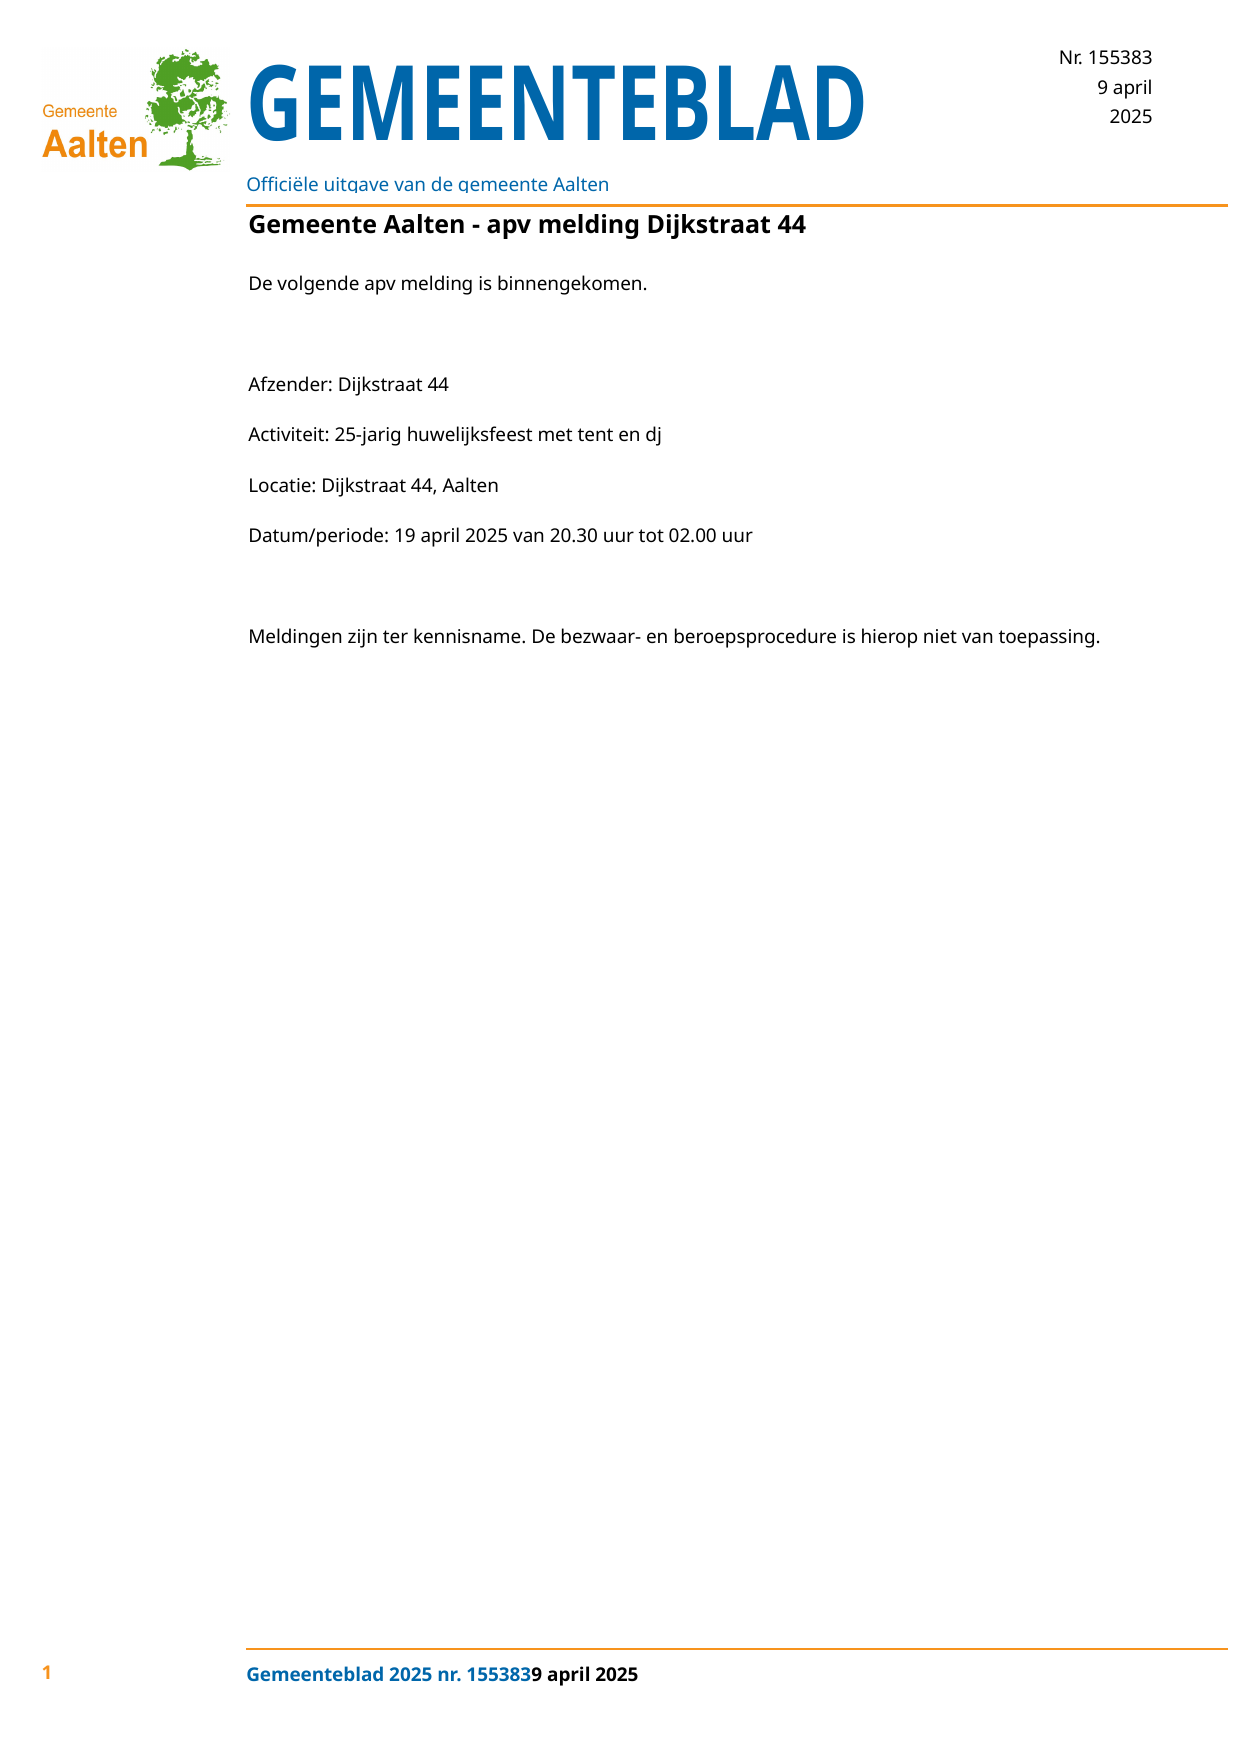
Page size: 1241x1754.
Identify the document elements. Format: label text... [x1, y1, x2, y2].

text Meldingen zijn ter kennisname. De bezwaar- en beroepsprocedure is hierop niet van toepassing. [248, 623, 1152, 649]
text Datum/periode: 19 april 2025 van 20.30 uur tot 02.00 uur [248, 522, 1152, 548]
text Afzender: Dijkstraat 44 [248, 371, 1152, 397]
text Activiteit: 25-jarig huwelijksfeest met tent en dj [248, 422, 1152, 447]
text Gemeente Aalten - apv melding Dijkstraat 44 [248, 207, 1152, 241]
text De volgende apv melding is binnengekomen. [248, 270, 1152, 296]
text Locatie: Dijkstraat 44, Aalten [248, 472, 1152, 498]
picture [41, 47, 231, 172]
